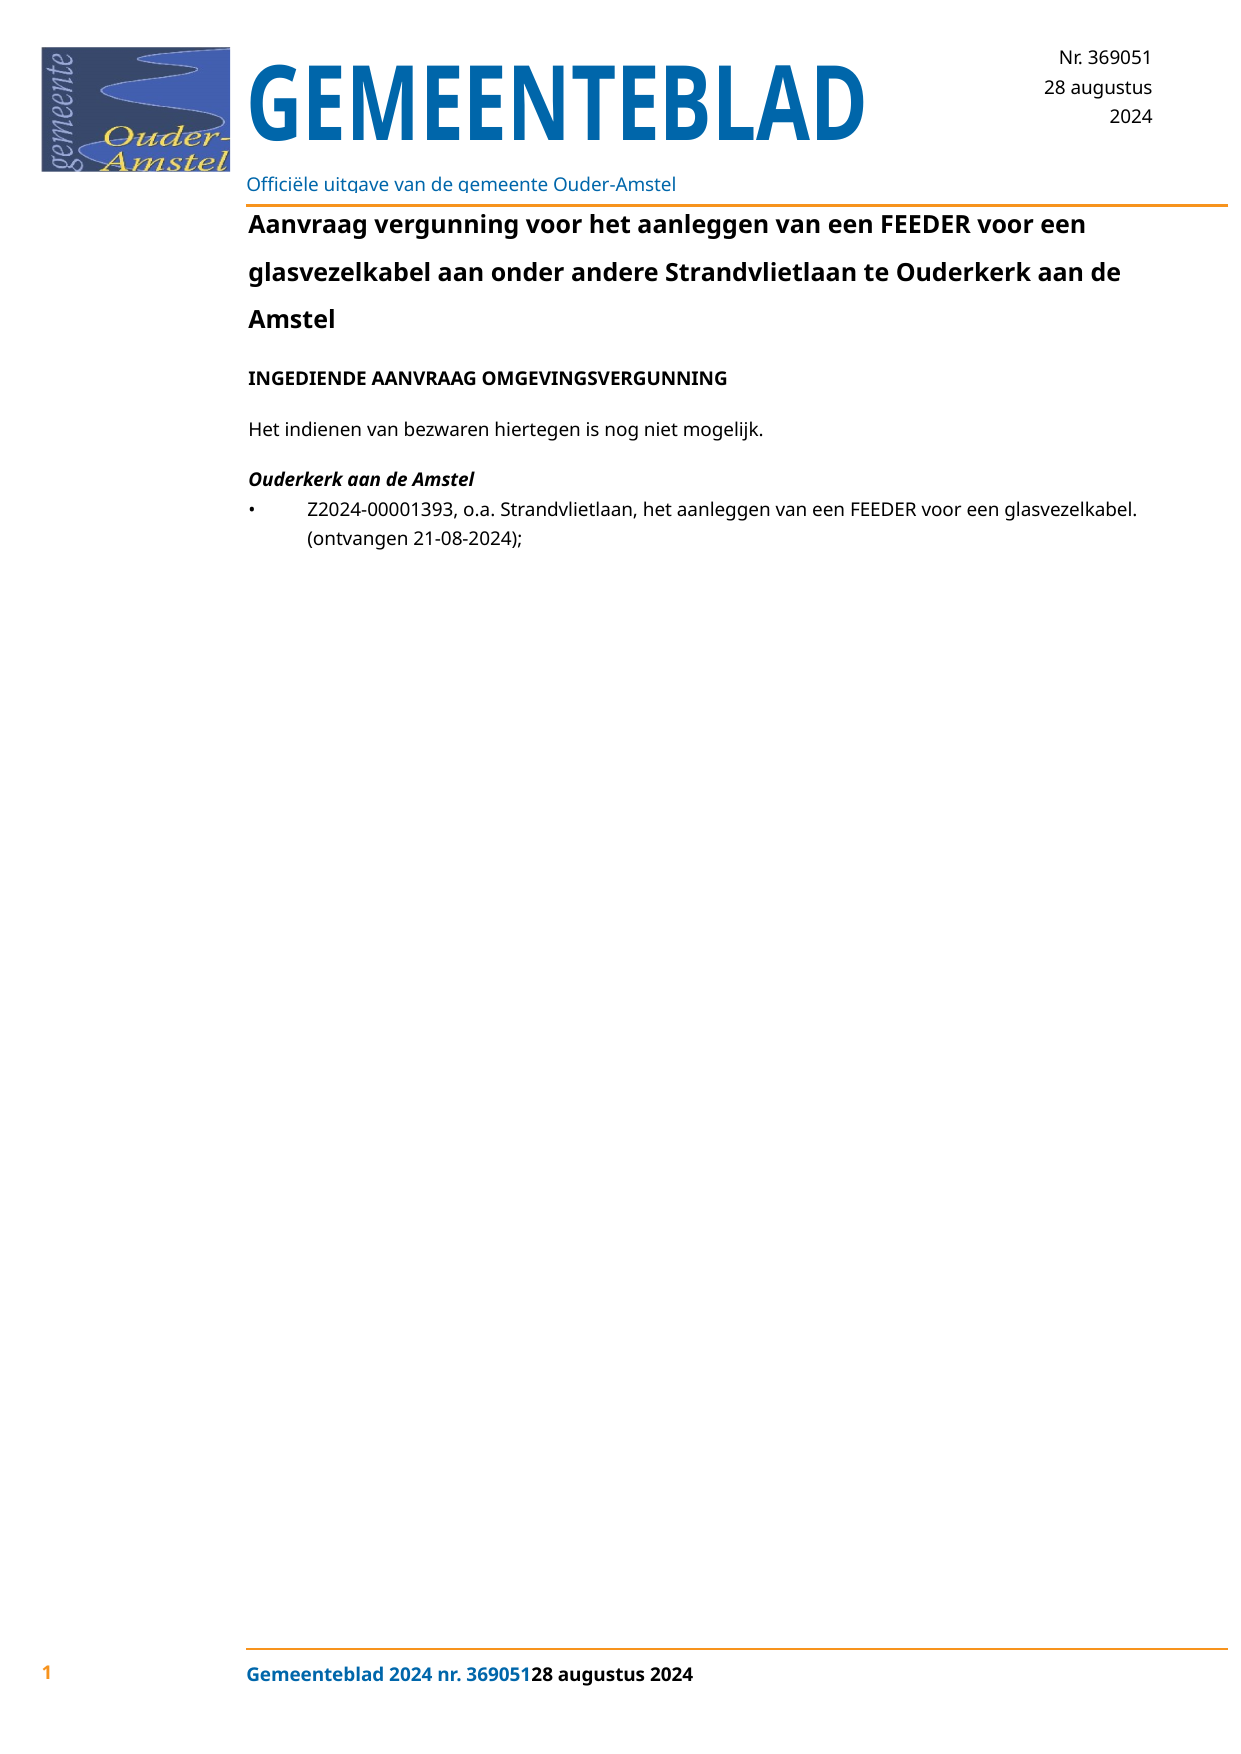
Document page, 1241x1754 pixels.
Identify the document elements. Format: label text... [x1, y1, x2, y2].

text INGEDIENDE AANVRAAG OMGEVINGSVERGUNNING [248, 366, 1152, 391]
text Het indienen van bezwaren hiertegen is nog niet mogelijk. [248, 416, 1152, 442]
text Aanvraag vergunning voor het aanleggen van een FEEDER voor een glasvezelkabel aan onder andere Strandvlietlaan te Ouderkerk aan de Amstel [248, 207, 1152, 336]
list Z2024-00001393, o.a. Strandvlietlaan, het aanleggen van een FEEDER voor een glasvezelkabel. (ontvangen 21-08-2024); [248, 496, 1152, 551]
picture [41, 47, 231, 172]
text Ouderkerk aan de Amstel [248, 466, 1152, 492]
